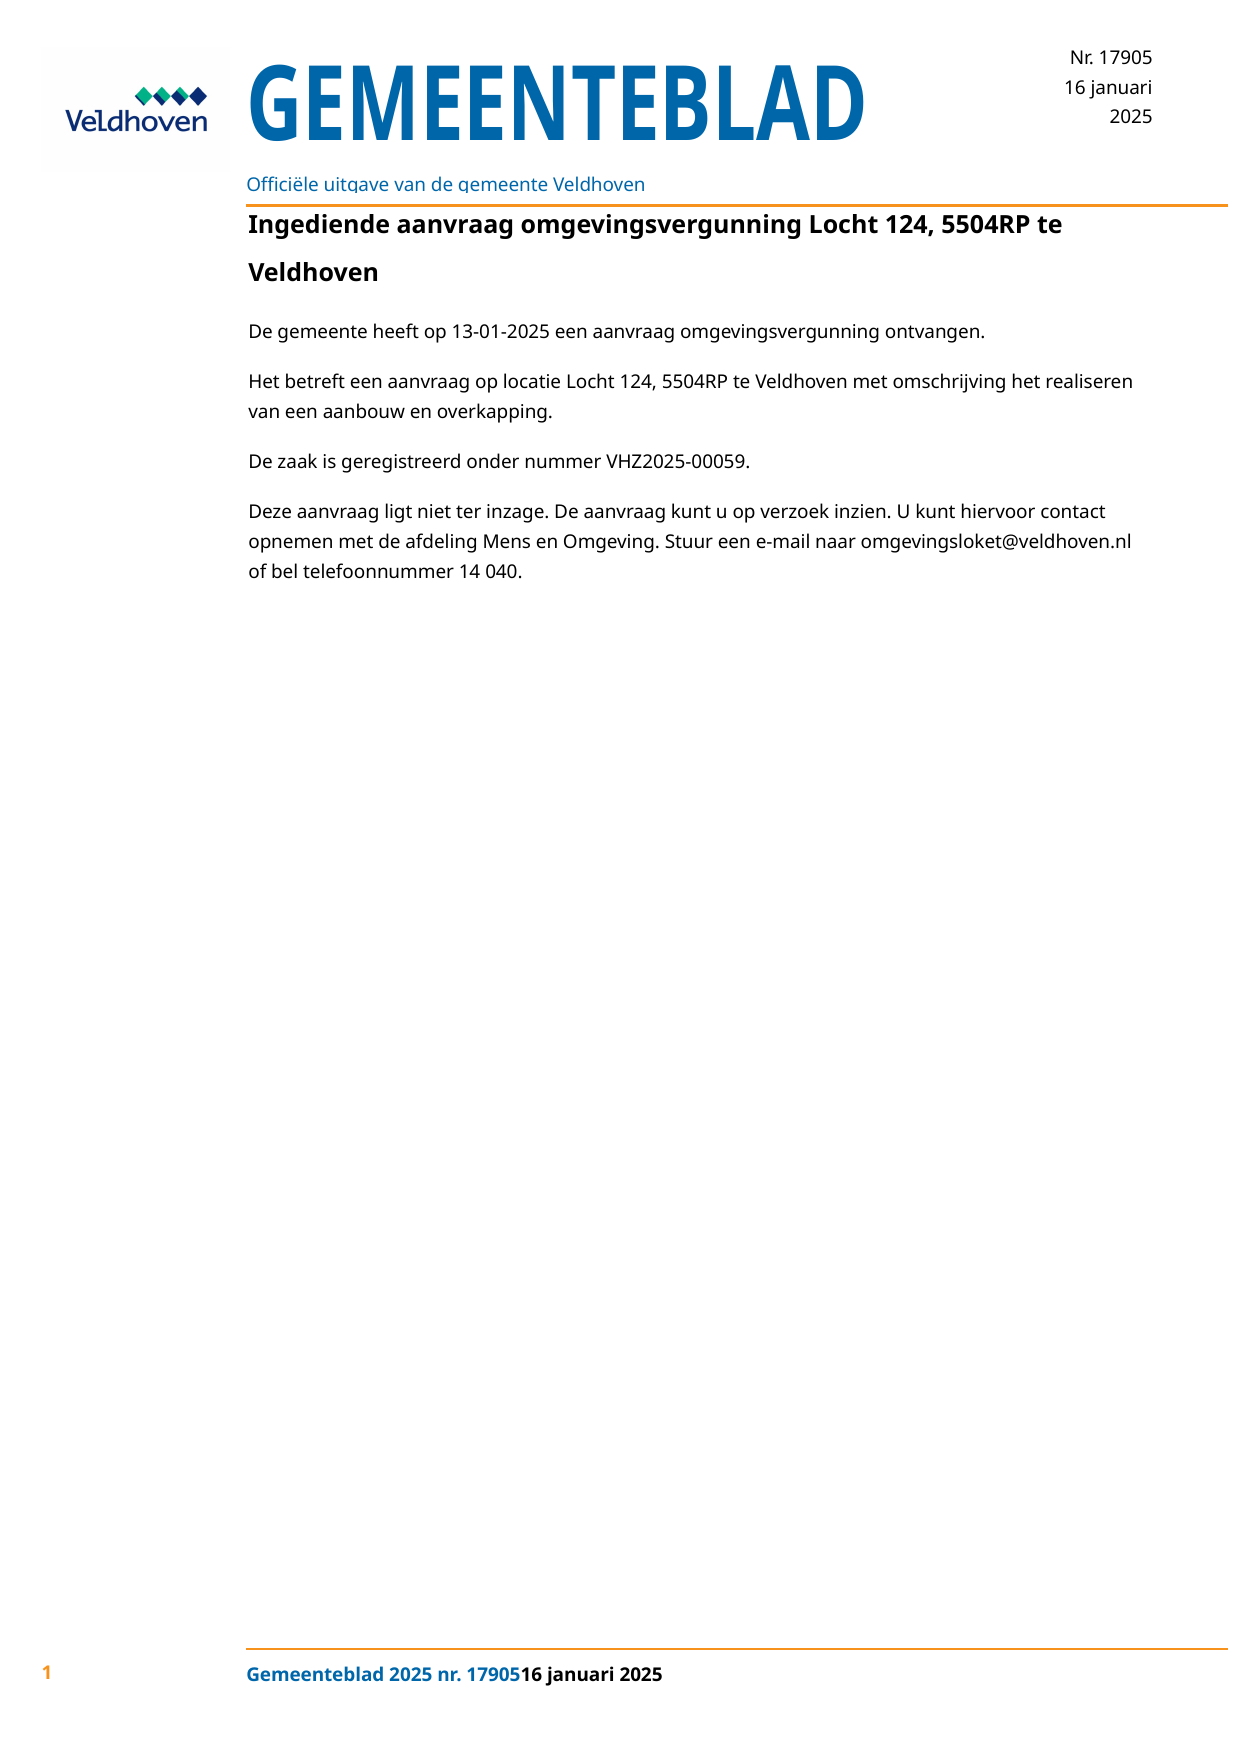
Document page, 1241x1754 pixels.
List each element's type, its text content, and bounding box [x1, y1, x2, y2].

text Deze aanvraag ligt niet ter inzage. De aanvraag kunt u op verzoek inzien. U kunt hiervoor contact opnemen met de afdeling Mens en Omgeving. Stuur een e-mail naar omgevingsloket@veldhoven.nl of bel telefoonnummer 14 040. [248, 499, 1152, 584]
text De zaak is geregistreerd onder nummer VHZ2025-00059. [248, 448, 1152, 474]
text Ingediende aanvraag omgevingsvergunning Locht 124, 5504RP te Veldhoven [248, 207, 1152, 288]
picture [41, 47, 231, 172]
text Het betreft een aanvraag op locatie Locht 124, 5504RP te Veldhoven met omschrijving het realiseren van een aanbouw en overkapping. [248, 368, 1152, 424]
text De gemeente heeft op 13-01-2025 een aanvraag omgevingsvergunning ontvangen. [248, 318, 1152, 344]
